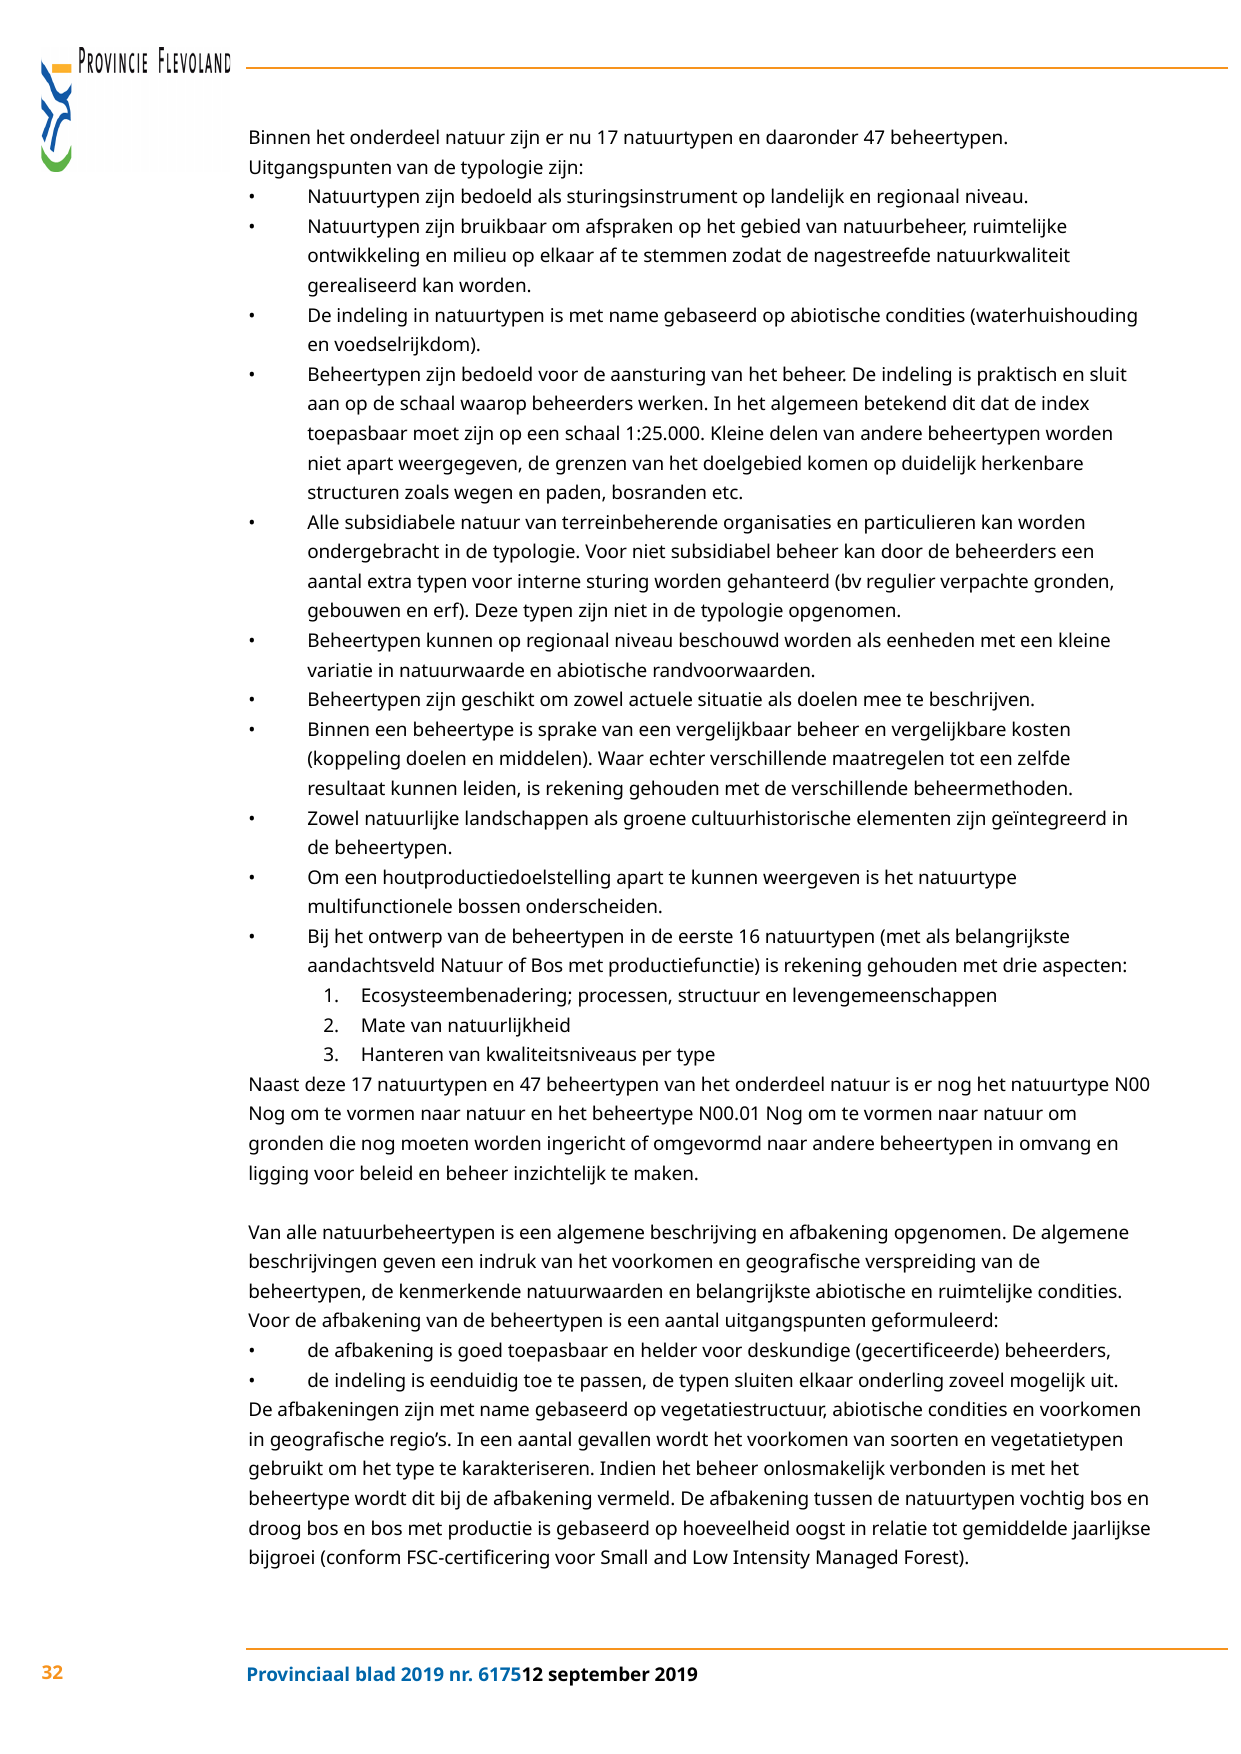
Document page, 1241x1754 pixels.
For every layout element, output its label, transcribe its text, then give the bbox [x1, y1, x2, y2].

list Beheertypen zijn bedoeld voor de aansturing van het beheer. De indeling is praktisch en sluit aan op de schaal waarop beheerders werken. In het algemeen betekend dit dat de index toepasbaar moet zijn op een schaal 1:25.000. Kleine delen van andere beheertypen worden niet apart weergegeven, de grenzen van het doelgebied komen op duidelijk herkenbare structuren zoals wegen en paden, bosranden etc. [248, 361, 1152, 505]
list Om een houtproductiedoelstelling apart te kunnen weergeven is het natuurtype multifunctionele bossen onderscheiden. [248, 864, 1152, 919]
list Ecosysteembenadering; processen, structuur en levengemeenschappen [323, 982, 1152, 1008]
list Beheertypen kunnen op regionaal niveau beschouwd worden als eenheden met een kleine variatie in natuurwaarde en abiotische randvoorwaarden. [248, 627, 1152, 683]
text Naast deze 17 natuurtypen en 47 beheertypen van het onderdeel natuur is er nog het natuurtype N00 Nog om te vormen naar natuur en het beheertype N00.01 Nog om te vormen naar natuur om gronden die nog moeten worden ingericht of omgevormd naar andere beheertypen in omvang en ligging voor beleid en beheer inzichtelijk te maken. [248, 1071, 1152, 1186]
list Hanteren van kwaliteitsniveaus per type [323, 1041, 1152, 1067]
picture [41, 47, 231, 172]
list Mate van natuurlijkheid [323, 1012, 1152, 1038]
list de indeling is eenduidig toe te passen, de typen sluiten elkaar onderling zoveel mogelijk uit. [248, 1367, 1152, 1393]
list Zowel natuurlijke landschappen als groene cultuurhistorische elementen zijn geïntegreerd in de beheertypen. [248, 805, 1152, 860]
list Natuurtypen zijn bruikbaar om afspraken op het gebied van natuurbeheer, ruimtelijke ontwikkeling en milieu op elkaar af te stemmen zodat de nagestreefde natuurkwaliteit gerealiseerd kan worden. [248, 213, 1152, 298]
list Beheertypen zijn geschikt om zowel actuele situatie als doelen mee te beschrijven. [248, 686, 1152, 712]
list de afbakening is goed toepasbaar en helder voor deskundige (gecertificeerde) beheerders, [248, 1337, 1152, 1363]
list Binnen een beheertype is sprake van een vergelijkbaar beheer en vergelijkbare kosten (koppeling doelen en middelen). Waar echter verschillende maatregelen tot een zelfde resultaat kunnen leiden, is rekening gehouden met de verschillende beheermethoden. [248, 716, 1152, 801]
list Natuurtypen zijn bedoeld als sturingsinstrument op landelijk en regionaal niveau. [248, 183, 1152, 209]
list Bij het ontwerp van de beheertypen in de eerste 16 natuurtypen (met als belangrijkste aandachtsveld Natuur of Bos met productiefunctie) is rekening gehouden met drie aspecten: [248, 923, 1152, 978]
text Binnen het onderdeel natuur zijn er nu 17 natuurtypen en daaronder 47 beheertypen. Uitgangspunten van de typologie zijn: [248, 124, 1152, 180]
text De afbakeningen zijn met name gebaseerd op vegetatiestructuur, abiotische condities en voorkomen in geografische regio’s. In een aantal gevallen wordt het voorkomen van soorten en vegetatietypen gebruikt om het type te karakteriseren. Indien het beheer onlosmakelijk verbonden is met het beheertype wordt dit bij de afbakening vermeld. De afbakening tussen de natuurtypen vochtig bos en droog bos en bos met productie is gebaseerd op hoeveelheid oogst in relatie tot gemiddelde jaarlijkse bijgroei (conform FSC-certificering voor Small and Low Intensity Managed Forest). [248, 1396, 1152, 1570]
list Alle subsidiabele natuur van terreinbeherende organisaties en particulieren kan worden ondergebracht in de typologie. Voor niet subsidiabel beheer kan door de beheerders een aantal extra typen voor interne sturing worden gehanteerd (bv regulier verpachte gronden, gebouwen en erf). Deze typen zijn niet in de typologie opgenomen. [248, 509, 1152, 623]
text Van alle natuurbeheertypen is een algemene beschrijving en afbakening opgenomen. De algemene beschrijvingen geven een indruk van het voorkomen en geografische verspreiding van de beheertypen, de kenmerkende natuurwaarden en belangrijkste abiotische en ruimtelijke condities. Voor de afbakening van de beheertypen is een aantal uitgangspunten geformuleerd: [248, 1219, 1152, 1333]
list De indeling in natuurtypen is met name gebaseerd op abiotische condities (waterhuishouding en voedselrijkdom). [248, 302, 1152, 357]
